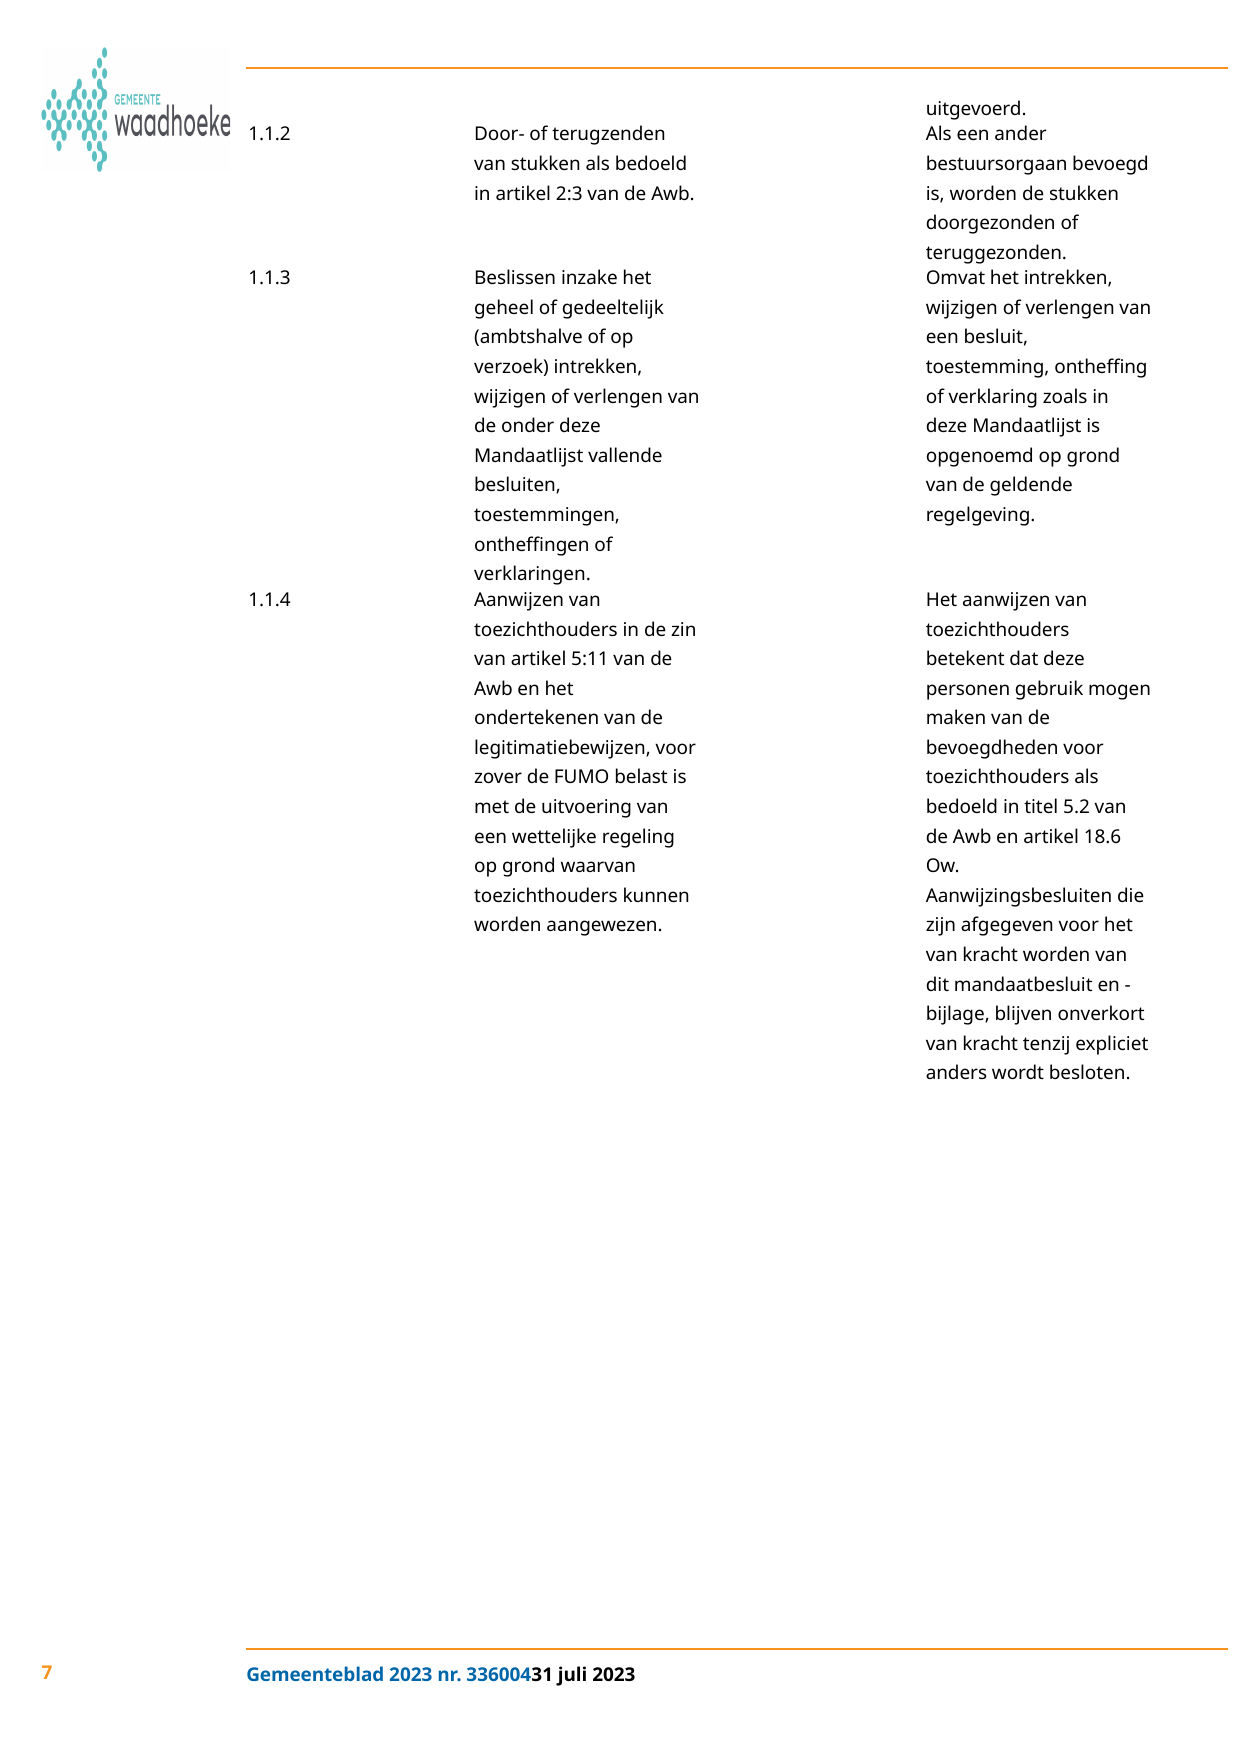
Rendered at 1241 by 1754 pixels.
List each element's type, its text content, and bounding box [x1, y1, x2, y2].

table_cell 1.1.4 [248, 586, 474, 1085]
table_cell [474, 95, 700, 121]
table_cell [700, 265, 926, 586]
table_cell [700, 121, 926, 264]
table_cell [248, 95, 474, 121]
picture [41, 47, 231, 172]
table_cell [700, 586, 926, 1085]
table_cell Het aanwijzen van toezichthouders betekent dat deze personen gebruik mogen maken van de bevoegdheden voor toezichthouders als bedoeld in titel 5.2 van de Awb en artikel 18.6 Ow. Aanwijzingsbesluiten die zijn afgegeven voor het van kracht worden van dit mandaatbesluit en -bijlage, blijven onverkort van kracht tenzij expliciet anders wordt besloten. [926, 586, 1152, 1085]
table_cell Als een ander bestuursorgaan bevoegd is, worden de stukken doorgezonden of teruggezonden. [926, 121, 1152, 264]
table_cell Door- of terugzenden van stukken als bedoeld in artikel 2:3 van de Awb. [474, 121, 700, 264]
table_cell Aanwijzen van toezichthouders in de zin van artikel 5:11 van de Awb en het ondertekenen van de legitimatiebewijzen, voor zover de FUMO belast is met de uitvoering van een wettelijke regeling op grond waarvan toezichthouders kunnen worden aangewezen. [474, 586, 700, 1085]
table_cell Omvat het intrekken, wijzigen of verlengen van een besluit, toestemming, ontheffing of verklaring zoals in deze Mandaatlijst is opgenoemd op grond van de geldende regelgeving. [926, 265, 1152, 586]
table_cell [700, 95, 926, 121]
table_cell uitgevoerd. [926, 95, 1152, 121]
table_cell 1.1.3 [248, 265, 474, 586]
table_cell 1.1.2 [248, 121, 474, 264]
table_cell Beslissen inzake het geheel of gedeeltelijk (ambtshalve of op verzoek) intrekken, wijzigen of verlengen van de onder deze Mandaatlijst vallende besluiten, toestemmingen, ontheffingen of verklaringen. [474, 265, 700, 586]
